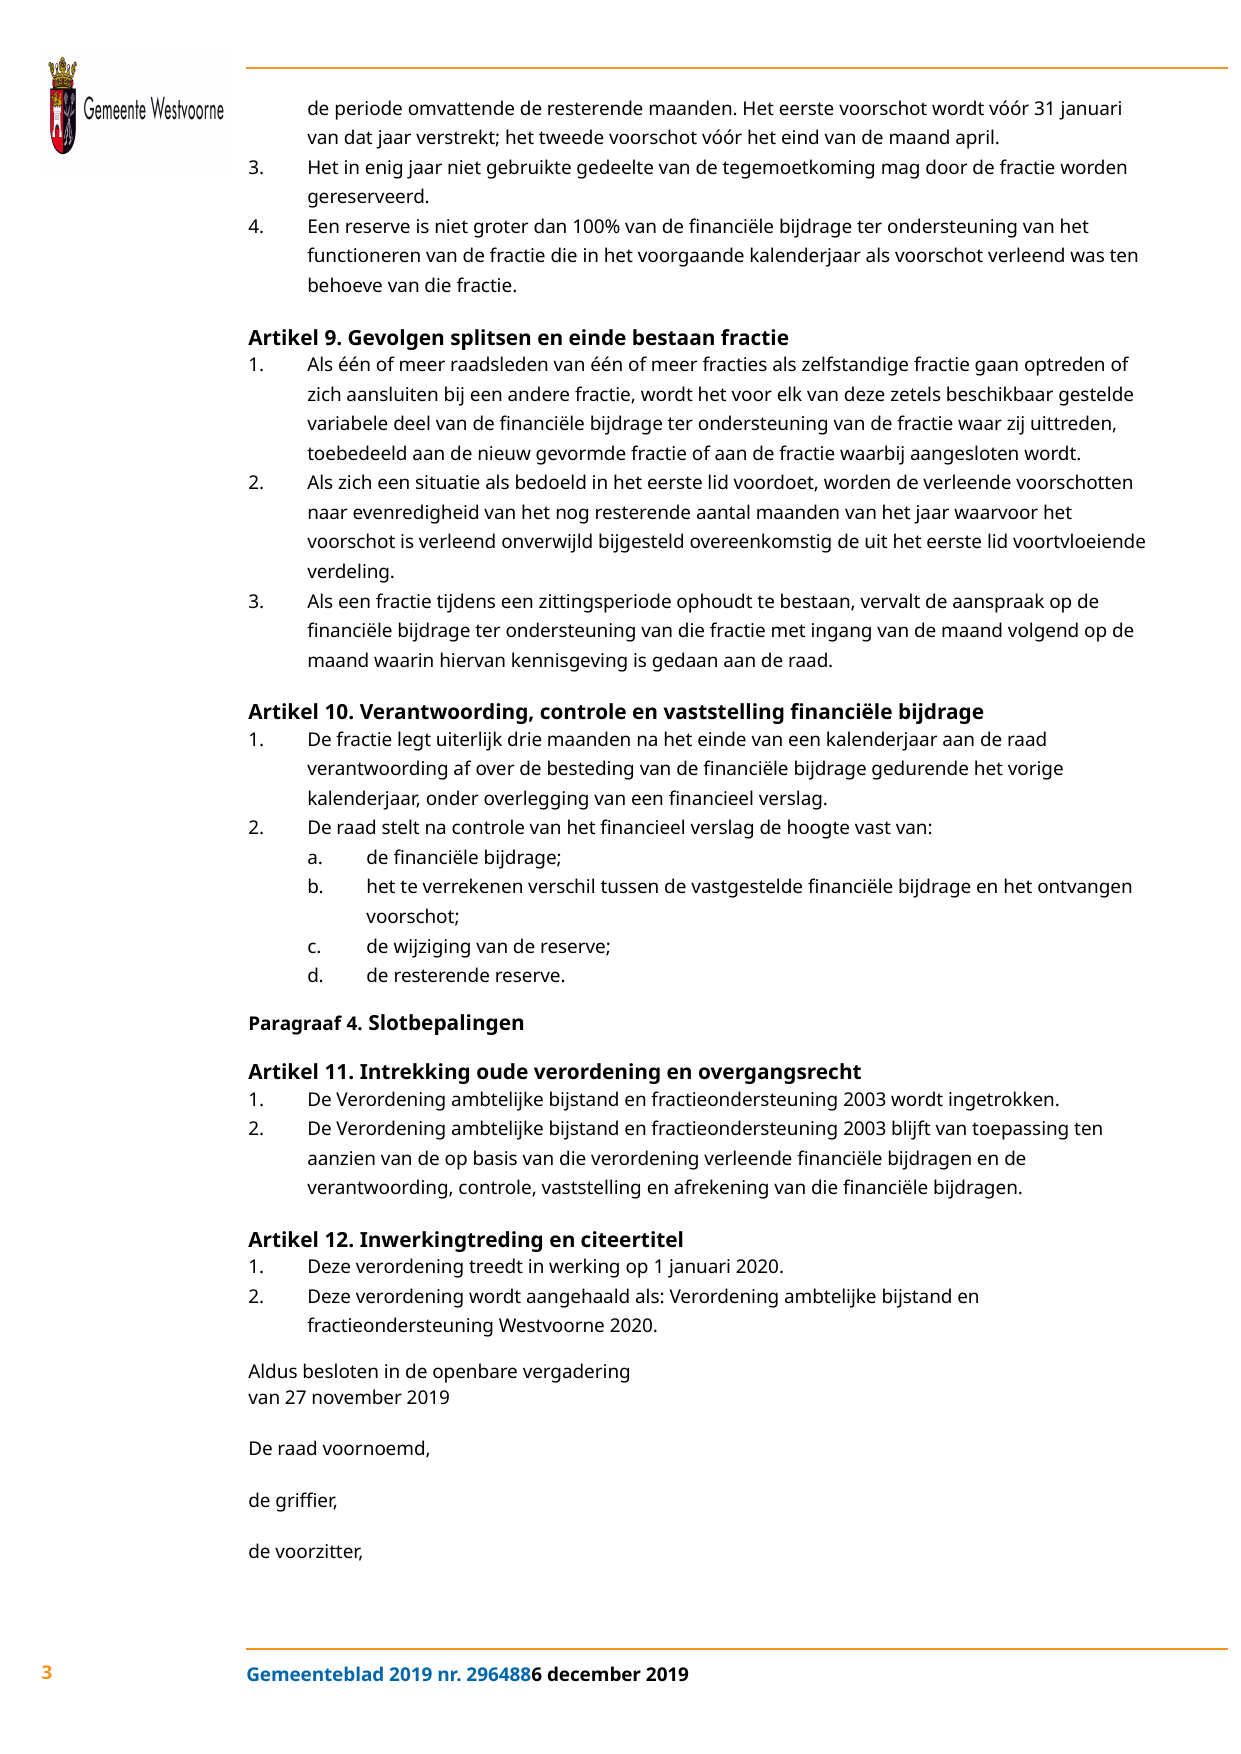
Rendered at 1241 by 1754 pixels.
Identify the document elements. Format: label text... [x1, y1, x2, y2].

list Als één of meer raadsleden van één of meer fracties als zelfstandige fractie gaan optreden of zich aansluiten bij een andere fractie, wordt het voor elk van deze zetels beschikbaar gestelde variabele deel van de financiële bijdrage ter ondersteuning van de fractie waar zij uittreden, toebedeeld aan de nieuw gevormde fractie of aan de fractie waarbij aangesloten wordt. [248, 351, 1152, 466]
text de griffier, [248, 1487, 1152, 1513]
list Een reserve is niet groter dan 100% van de financiële bijdrage ter ondersteuning van het functioneren van de fractie die in het voorgaande kalenderjaar als voorschot verleend was ten behoeve van die fractie. [248, 213, 1152, 298]
list De Verordening ambtelijke bijstand en fractieondersteuning 2003 blijft van toepassing ten aanzien van de op basis van die verordening verleende financiële bijdragen en de verantwoording, controle, vaststelling en afrekening van die financiële bijdragen. [248, 1115, 1152, 1200]
text Artikel 9. Gevolgen splitsen en einde bestaan fractie [248, 323, 1152, 351]
text De raad voornoemd, [248, 1435, 1152, 1461]
text de voorzitter, [248, 1538, 1152, 1564]
list De fractie legt uiterlijk drie maanden na het einde van een kalenderjaar aan de raad verantwoording af over de besteding van de financiële bijdrage gedurende het vorige kalenderjaar, onder overlegging van een financieel verslag. [248, 726, 1152, 811]
list de periode omvattende de resterende maanden. Het eerste voorschot wordt vóór 31 januari van dat jaar verstrekt; het tweede voorschot vóór het eind van de maand april. [248, 95, 1152, 150]
list Als zich een situatie als bedoeld in het eerste lid voordoet, worden de verleende voorschotten naar evenredigheid van het nog resterende aantal maanden van het jaar waarvoor het voorschot is verleend onverwijld bijgesteld overeenkomstig de uit het eerste lid voortvloeiende verdeling. [248, 469, 1152, 584]
list De Verordening ambtelijke bijstand en fractieondersteuning 2003 wordt ingetrokken. [248, 1086, 1152, 1112]
text Aldus besloten in de openbare vergadering [248, 1358, 1152, 1384]
list de resterende reserve. [307, 962, 1152, 988]
text Artikel 12. Inwerkingtreding en citeertitel [248, 1225, 1152, 1253]
list Deze verordening treedt in werking op 1 januari 2020. [248, 1253, 1152, 1279]
list het te verrekenen verschil tussen de vastgestelde financiële bijdrage en het ontvangen voorschot; [307, 874, 1152, 929]
picture [41, 47, 231, 172]
text van 27 november 2019 [248, 1384, 1152, 1410]
text Artikel 10. Verantwoording, controle en vaststelling financiële bijdrage [248, 697, 1152, 726]
list De raad stelt na controle van het financieel verslag de hoogte vast van: [248, 814, 1152, 840]
text Paragraaf 4. Slotbepalingen [248, 1008, 1152, 1037]
list de financiële bijdrage; [307, 844, 1152, 870]
list de wijziging van de reserve; [307, 933, 1152, 959]
list Het in enig jaar niet gebruikte gedeelte van de tegemoetkoming mag door de fractie worden gereserveerd. [248, 154, 1152, 209]
list Als een fractie tijdens een zittingsperiode ophoudt te bestaan, vervalt de aanspraak op de financiële bijdrage ter ondersteuning van die fractie met ingang van de maand volgend op de maand waarin hiervan kennisgeving is gedaan aan de raad. [248, 588, 1152, 673]
text Artikel 11. Intrekking oude verordening en overgangsrecht [248, 1057, 1152, 1086]
list Deze verordening wordt aangehaald als: Verordening ambtelijke bijstand en fractieondersteuning Westvoorne 2020. [248, 1283, 1152, 1338]
